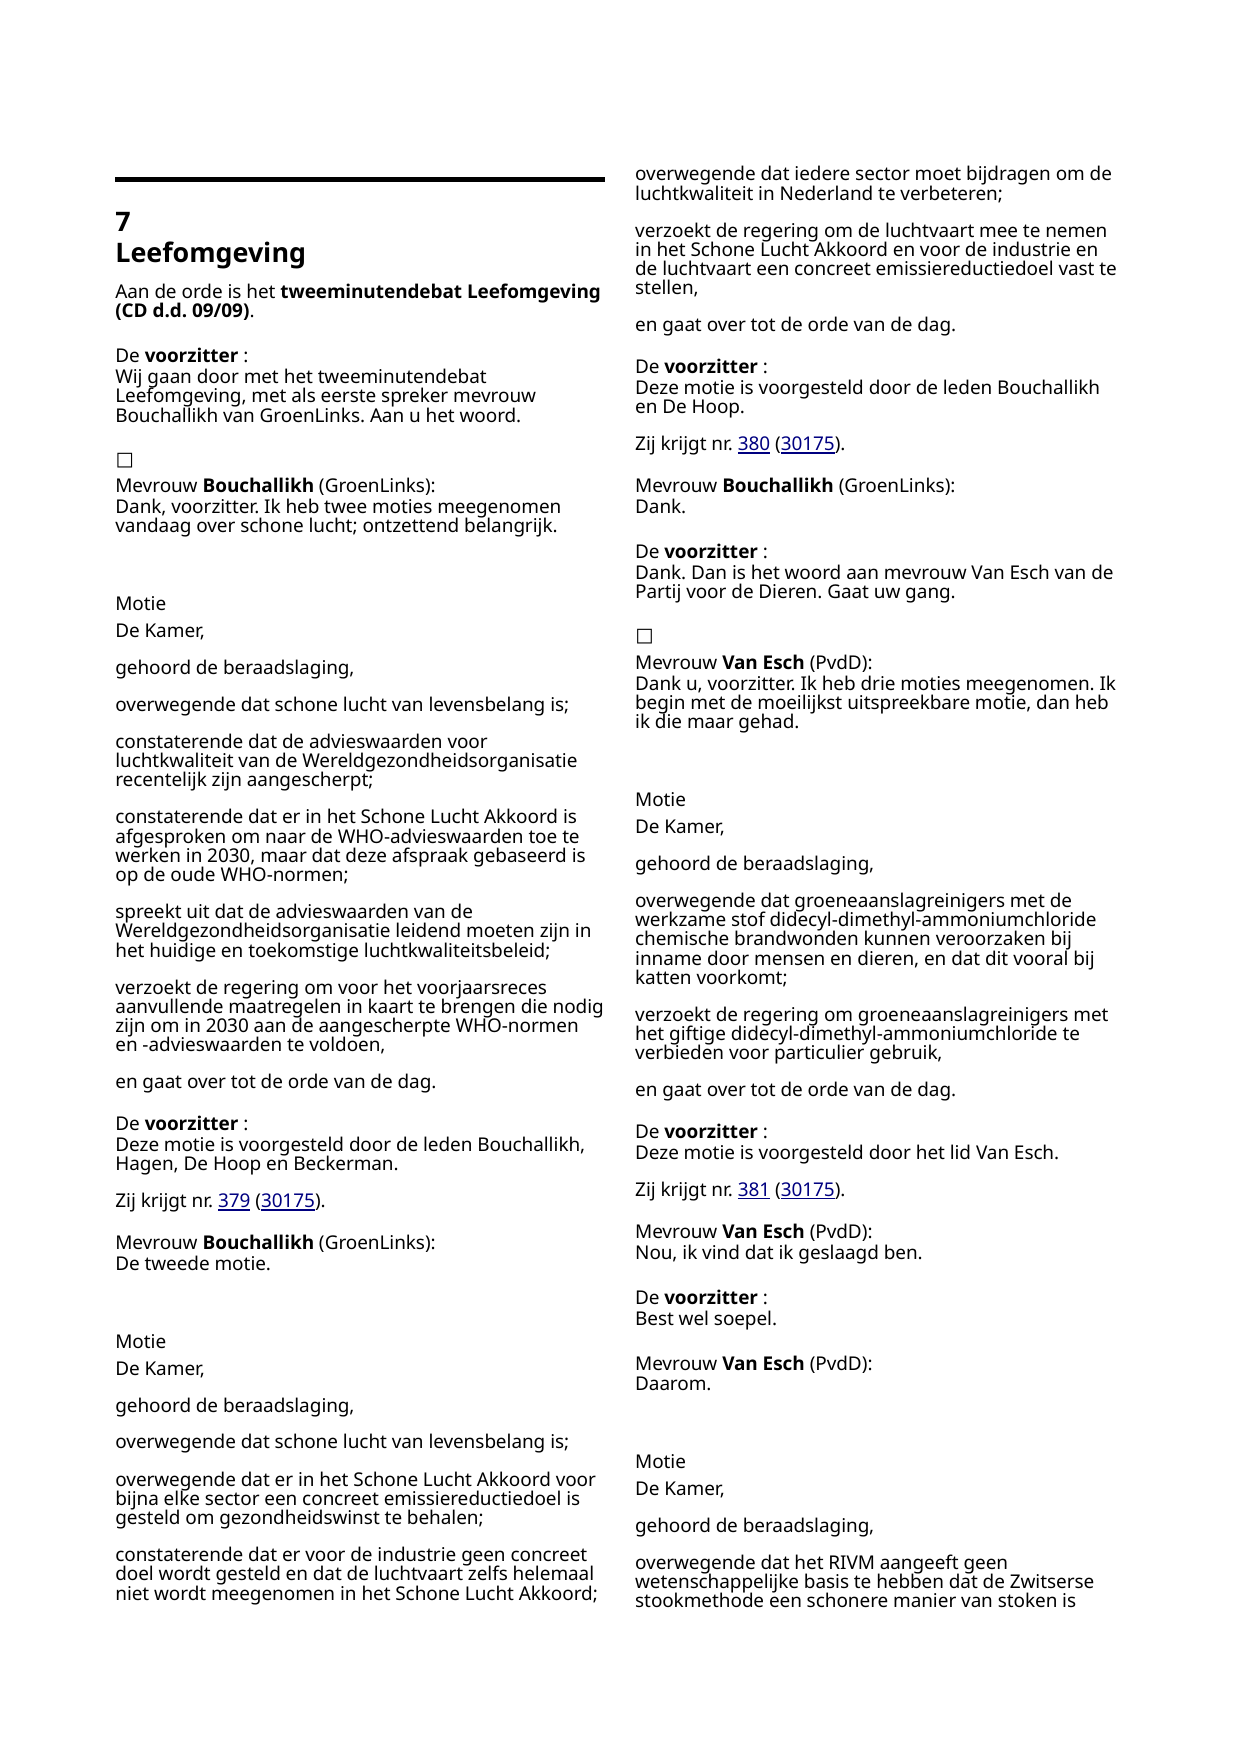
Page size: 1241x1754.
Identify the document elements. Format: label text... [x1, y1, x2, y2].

text verzoekt de regering om groeneaanslagreinigers met het giftige didecyl-dimethyl-ammoniumchloride te verbieden voor particulier gebruik, [635, 1006, 1125, 1063]
text en gaat over tot de orde van de dag. [635, 316, 1125, 336]
text Nou, ik vind dat ik geslaagd ben. [635, 1244, 1125, 1263]
text 7 [115, 203, 605, 239]
text Motie [635, 786, 1125, 812]
text Deze motie is voorgesteld door de leden Bouchallikh en De Hoop. [635, 379, 1125, 418]
text De Kamer, [635, 818, 1125, 837]
text De Kamer, [635, 1480, 1125, 1499]
text constaterende dat er voor de industrie geen concreet doel wordt gesteld en dat de luchtvaart zelfs helemaal niet wordt meegenomen in het Schone Lucht Akkoord; [115, 1546, 605, 1604]
text De voorzitter : [115, 1110, 605, 1136]
text overwegende dat het RIVM aangeeft geen wetenschappelijke basis te hebben dat de Zwitserse stookmethode een schonere manier van stoken is [635, 1554, 1125, 1612]
text Dank u, voorzitter. Ik heb drie moties meegenomen. Ik begin met de moeilijkst uitspreekbare motie, dan heb ik die maar gehad. [635, 675, 1125, 733]
text Mevrouw Bouchallikh (GroenLinks): [115, 1229, 605, 1255]
text constaterende dat de advieswaarden voor luchtkwaliteit van de Wereldgezondheidsorganisatie recentelijk zijn aangescherpt; [115, 733, 605, 791]
text Mevrouw Van Esch (PvdD): [635, 1350, 1125, 1375]
text Leefomgeving [115, 239, 605, 283]
text De voorzitter : [115, 342, 605, 368]
text Dank. Dan is het woord aan mevrouw Van Esch van de Partij voor de Dieren. Gaat uw gang. [635, 564, 1125, 602]
text De voorzitter : [635, 538, 1125, 564]
text Mevrouw Bouchallikh (GroenLinks): [635, 472, 1125, 498]
text overwegende dat groeneaanslagreinigers met de werkzame stof didecyl-dimethyl-ammoniumchloride chemische brandwonden kunnen veroorzaken bij inname door mensen en dieren, en dat dit vooral bij katten voorkomt; [635, 892, 1125, 988]
text Dank, voorzitter. Ik heb twee moties meegenomen vandaag over schone lucht; ontzettend belangrijk. [115, 498, 605, 537]
text Zij krijgt nr. 379 (30175). [115, 1192, 605, 1212]
text De voorzitter : [635, 353, 1125, 379]
text gehoord de beraadslaging, [115, 659, 605, 678]
text verzoekt de regering om de luchtvaart mee te nemen in het Schone Lucht Akkoord en voor de industrie en de luchtvaart een concreet emissiereductiedoel vast te stellen, [635, 222, 1125, 299]
text Mevrouw Van Esch (PvdD): [635, 1218, 1125, 1244]
text Motie [635, 1448, 1125, 1474]
text Mevrouw Van Esch (PvdD): [635, 649, 1125, 675]
text Deze motie is voorgesteld door de leden Bouchallikh, Hagen, De Hoop en Beckerman. [115, 1136, 605, 1175]
text ⬜ [115, 447, 605, 472]
text De voorzitter : [635, 1118, 1125, 1144]
text ⬜ [635, 623, 1125, 649]
text Motie [115, 1328, 605, 1354]
text constaterende dat er in het Schone Lucht Akkoord is afgesproken om naar de WHO-advieswaarden toe te werken in 2030, maar dat deze afspraak gebaseerd is op de oude WHO-normen; [115, 808, 605, 885]
text gehoord de beraadslaging, [635, 1517, 1125, 1536]
text Zij krijgt nr. 381 (30175). [635, 1181, 1125, 1200]
text Mevrouw Bouchallikh (GroenLinks): [115, 472, 605, 498]
text Best wel soepel. [635, 1309, 1125, 1329]
text De voorzitter : [635, 1284, 1125, 1309]
text De Kamer, [115, 622, 605, 641]
text Aan de orde is het tweeminutendebat Leefomgeving (CD d.d. 09/09). [115, 283, 605, 322]
text Motie [115, 590, 605, 616]
text gehoord de beraadslaging, [115, 1397, 605, 1416]
text Zij krijgt nr. 380 (30175). [635, 435, 1125, 454]
text Wij gaan door met het tweeminutendebat Leefomgeving, met als eerste spreker mevrouw Bouchallikh van GroenLinks. Aan u het woord. [115, 368, 605, 426]
text De Kamer, [115, 1359, 605, 1379]
text gehoord de beraadslaging, [635, 855, 1125, 874]
text verzoekt de regering om voor het voorjaarsreces aanvullende maatregelen in kaart te brengen die nodig zijn om in 2030 aan de aangescherpte WHO-normen en -advieswaarden te voldoen, [115, 979, 605, 1056]
text en gaat over tot de orde van de dag. [635, 1081, 1125, 1101]
text Deze motie is voorgesteld door het lid Van Esch. [635, 1144, 1125, 1163]
text overwegende dat schone lucht van levensbelang is; [115, 1433, 605, 1453]
text spreekt uit dat de advieswaarden van de Wereldgezondheidsorganisatie leidend moeten zijn in het huidige en toekomstige luchtkwaliteitsbeleid; [115, 903, 605, 961]
text Daarom. [635, 1375, 1125, 1395]
text overwegende dat iedere sector moet bijdragen om de luchtkwaliteit in Nederland te verbeteren; [635, 165, 1125, 204]
text en gaat over tot de orde van de dag. [115, 1073, 605, 1093]
text Dank. [635, 498, 1125, 517]
text De tweede motie. [115, 1255, 605, 1274]
text overwegende dat er in het Schone Lucht Akkoord voor bijna elke sector een concreet emissiereductiedoel is gesteld om gezondheidswinst te behalen; [115, 1471, 605, 1528]
text overwegende dat schone lucht van levensbelang is; [115, 696, 605, 715]
